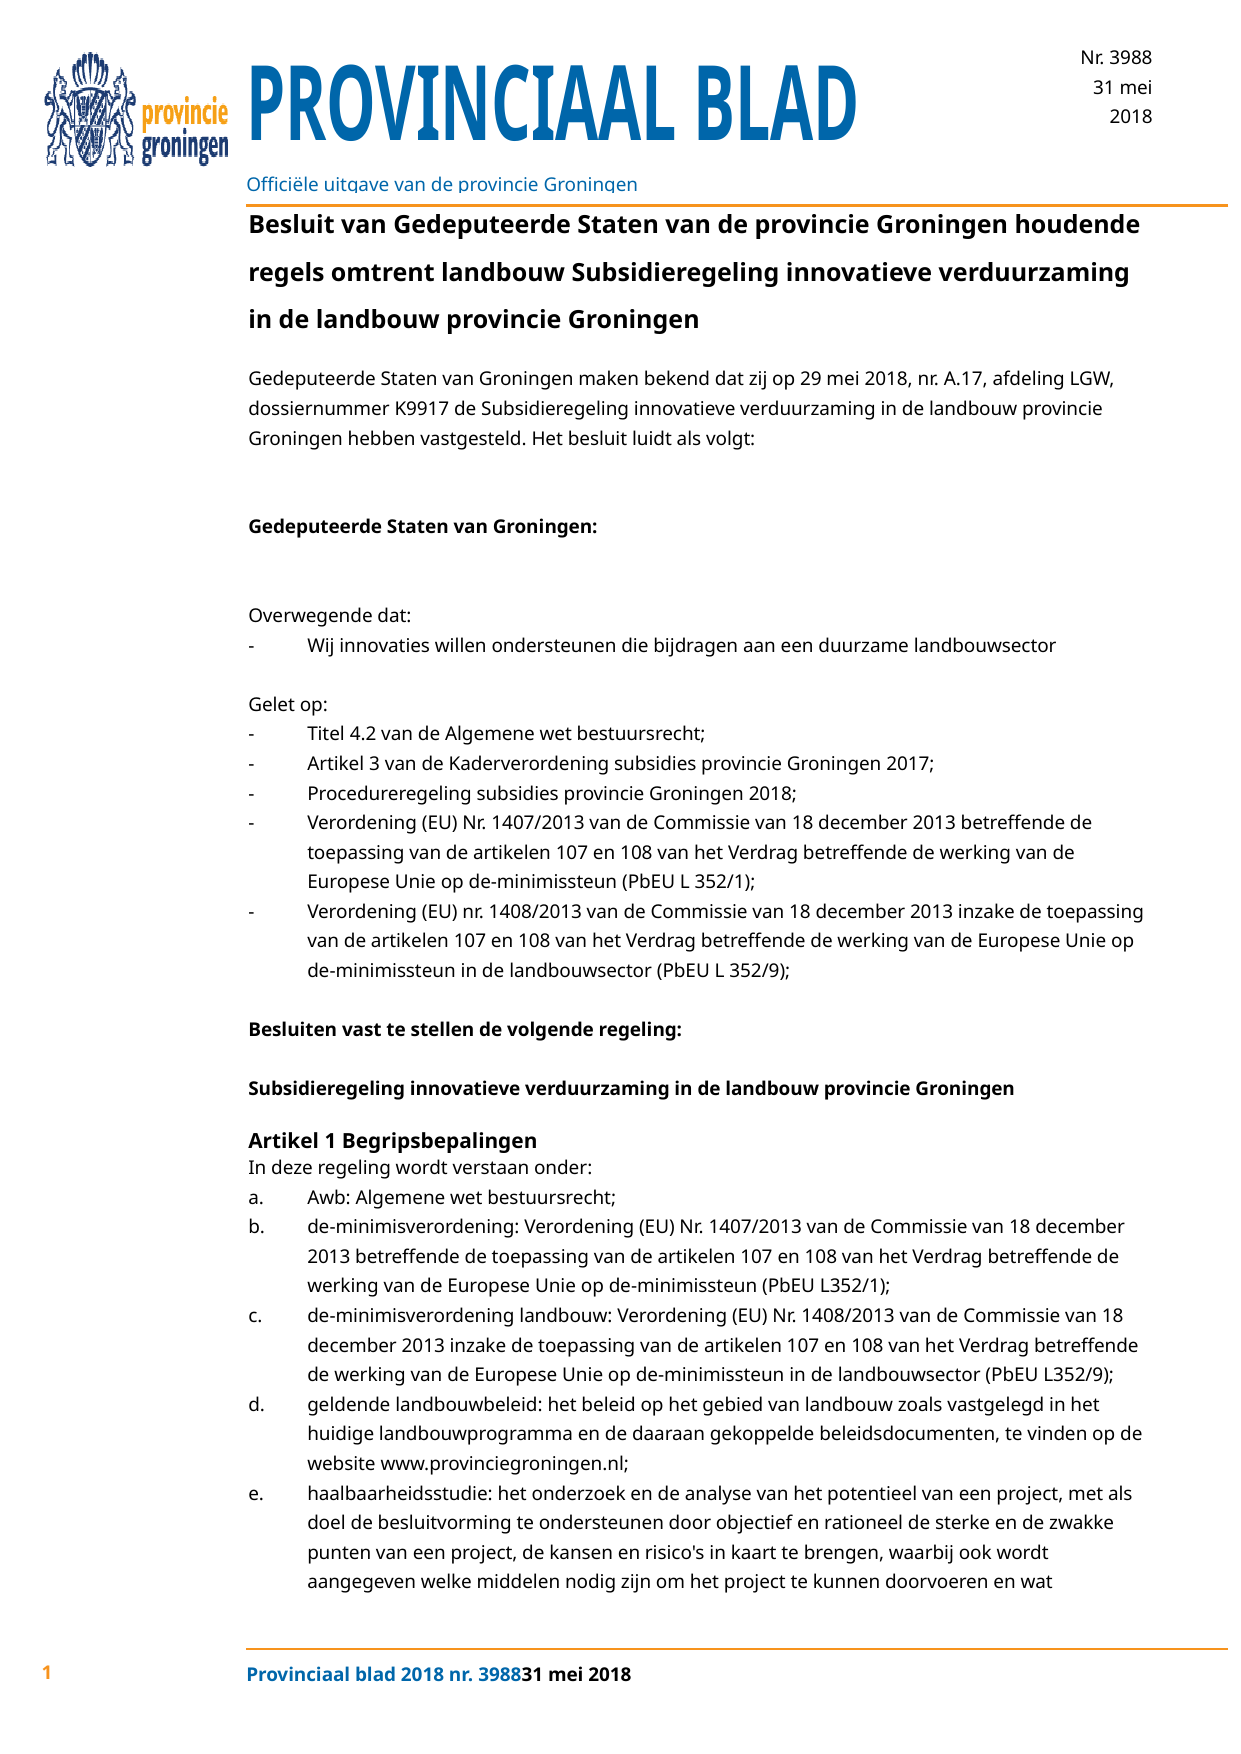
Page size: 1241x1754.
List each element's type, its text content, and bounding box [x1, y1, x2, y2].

list Verordening (EU) nr. 1408/2013 van de Commissie van 18 december 2013 inzake de toepassing van de artikelen 107 en 108 van het Verdrag betreffende de werking van de Europese Unie op de-minimissteun in de landbouwsector (PbEU L 352/9); [248, 898, 1152, 983]
list Titel 4.2 van de Algemene wet bestuursrecht; [248, 721, 1152, 746]
text Subsidieregeling innovatieve verduurzaming in de landbouw provincie Groningen [248, 1076, 1152, 1101]
text Besluit van Gedeputeerde Staten van de provincie Groningen houdende regels omtrent landbouw Subsidieregeling innovatieve verduurzaming in de landbouw provincie Groningen [248, 207, 1152, 336]
text Besluiten vast te stellen de volgende regeling: [248, 1016, 1152, 1042]
list Procedureregeling subsidies provincie Groningen 2018; [248, 780, 1152, 805]
list Awb: Algemene wet bestuursrecht; [248, 1184, 1152, 1210]
text Gelet op: [248, 691, 1152, 717]
text Artikel 1 Begripsbepalingen [248, 1126, 1152, 1154]
text Gedeputeerde Staten van Groningen: [248, 513, 1152, 539]
list Artikel 3 van de Kaderverordening subsidies provincie Groningen 2017; [248, 750, 1152, 776]
list de-minimisverordening: Verordening (EU) Nr. 1407/2013 van de Commissie van 18 december 2013 betreffende de toepassing van de artikelen 107 en 108 van het Verdrag betreffende de werking van de Europese Unie op de-minimissteun (PbEU L352/1); [248, 1213, 1152, 1298]
list geldende landbouwbeleid: het beleid op het gebied van landbouw zoals vastgelegd in het huidige landbouwprogramma en de daaraan gekoppelde beleidsdocumenten, te vinden op de website www.provinciegroningen.nl; [248, 1391, 1152, 1476]
text Gedeputeerde Staten van Groningen maken bekend dat zij op 29 mei 2018, nr. A.17, afdeling LGW, dossiernummer K9917 de Subsidieregeling innovatieve verduurzaming in de landbouw provincie Groningen hebben vastgesteld. Het besluit luidt als volgt: [248, 366, 1152, 450]
text In deze regeling wordt verstaan onder: [248, 1154, 1152, 1180]
list Wij innovaties willen ondersteunen die bijdragen aan een duurzame landbouwsector [248, 632, 1152, 657]
list haalbaarheidsstudie: het onderzoek en de analyse van het potentieel van een project, met als doel de besluitvorming te ondersteunen door objectief en rationeel de sterke en de zwakke punten van een project, de kansen en risico's in kaart te brengen, waarbij ook wordt aangegeven welke middelen nodig zijn om het project te kunnen doorvoeren en wat [248, 1480, 1152, 1594]
list de-minimisverordening landbouw: Verordening (EU) Nr. 1408/2013 van de Commissie van 18 december 2013 inzake de toepassing van de artikelen 107 en 108 van het Verdrag betreffende de werking van de Europese Unie op de-minimissteun in de landbouwsector (PbEU L352/9); [248, 1302, 1152, 1387]
text Overwegende dat: [248, 602, 1152, 628]
picture [41, 47, 231, 172]
list Verordening (EU) Nr. 1407/2013 van de Commissie van 18 december 2013 betreffende de toepassing van de artikelen 107 en 108 van het Verdrag betreffende de werking van de Europese Unie op de-minimissteun (PbEU L 352/1); [248, 809, 1152, 894]
